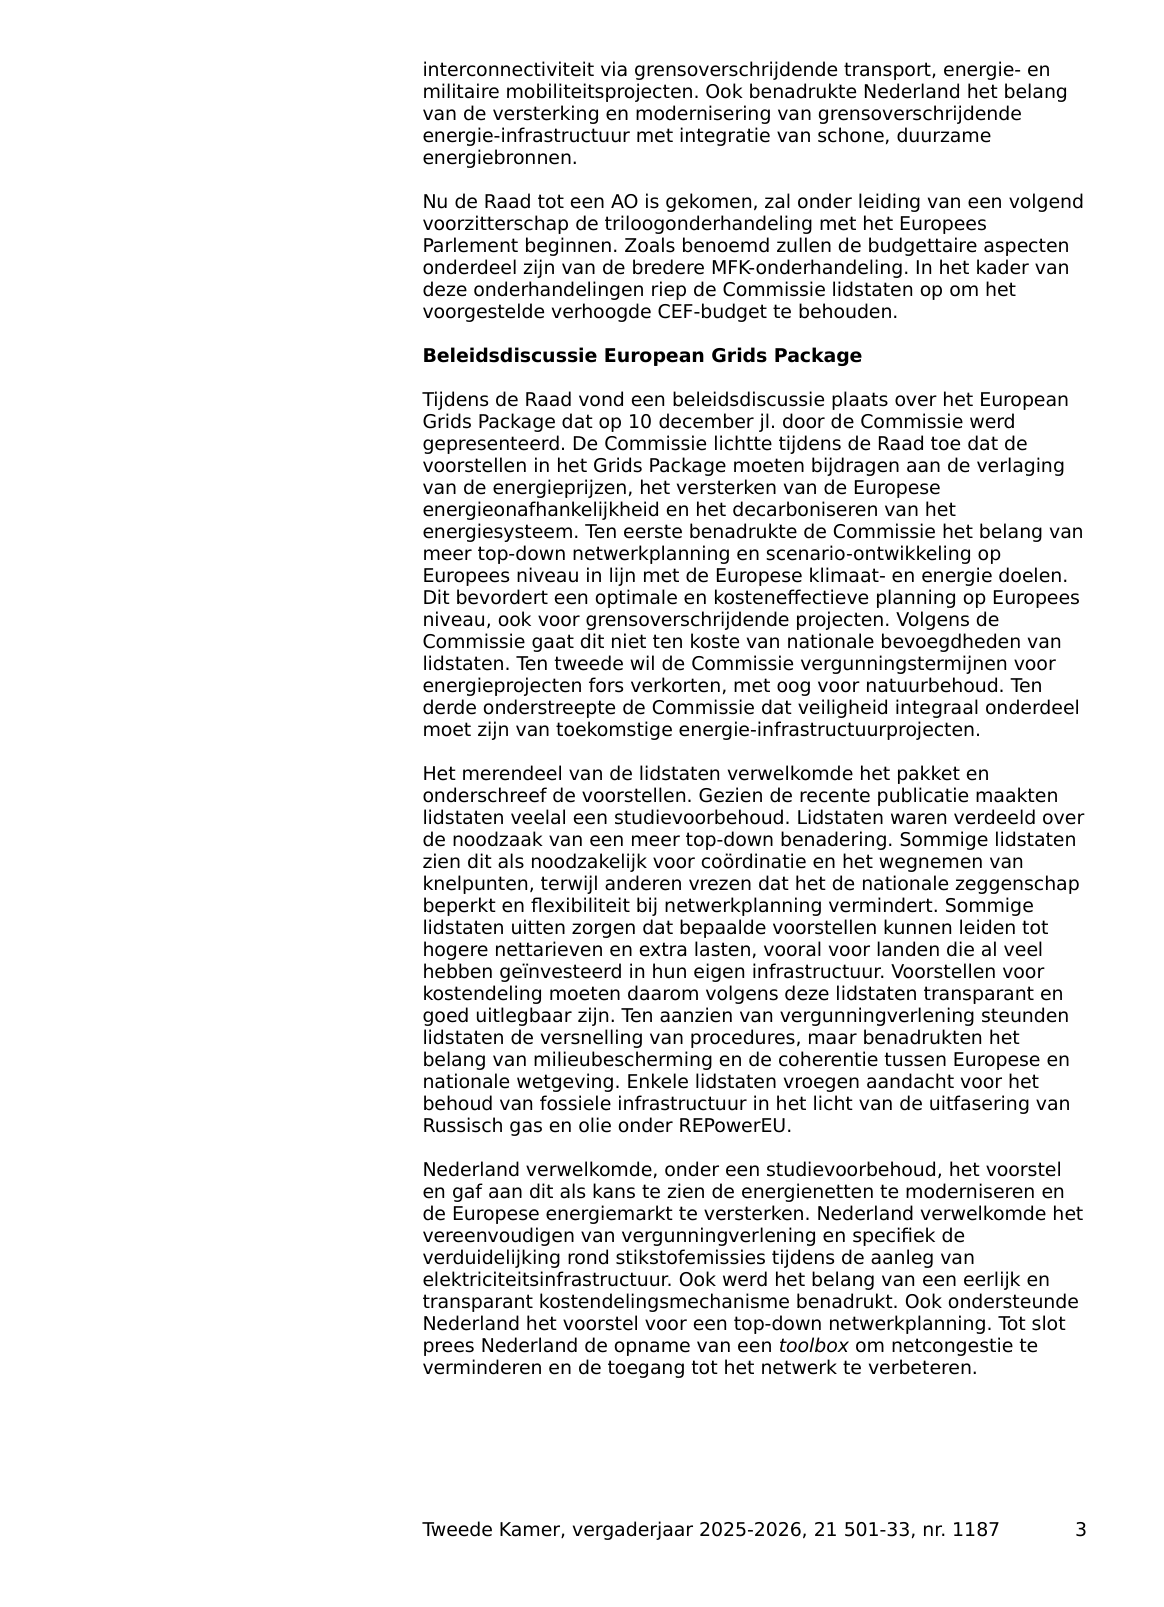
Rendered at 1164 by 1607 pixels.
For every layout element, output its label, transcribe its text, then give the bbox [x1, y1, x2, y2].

text interconnectiviteit via grensoverschrijdende transport, energie- en militaire mobiliteitsprojecten. Ook benadrukte Nederland het belang van de versterking en modernisering van grensoverschrijdende energie-infrastructuur met integratie van schone, duurzame energiebronnen. [422, 59, 1087, 169]
text Het merendeel van de lidstaten verwelkomde het pakket en onderschreef de voorstellen. Gezien de recente publicatie maakten lidstaten veelal een studievoorbehoud. Lidstaten waren verdeeld over de noodzaak van een meer top-down benadering. Sommige lidstaten zien dit als noodzakelijk voor coördinatie en het wegnemen van knelpunten, terwijl anderen vrezen dat het de nationale zeggenschap beperkt en flexibiliteit bij netwerkplanning vermindert. Sommige lidstaten uitten zorgen dat bepaalde voorstellen kunnen leiden tot hogere nettarieven en extra lasten, vooral voor landen die al veel hebben geïnvesteerd in hun eigen infrastructuur. Voorstellen voor kostendeling moeten daarom volgens deze lidstaten transparant en goed uitlegbaar zijn. Ten aanzien van vergunningverlening steunden lidstaten de versnelling van procedures, maar benadrukten het belang van milieubescherming en de coherentie tussen Europese en nationale wetgeving. Enkele lidstaten vroegen aandacht voor het behoud van fossiele infrastructuur in het licht van de uitfasering van Russisch gas en olie onder REPowerEU. [422, 763, 1087, 1137]
text Nu de Raad tot een AO is gekomen, zal onder leiding van een volgend voorzitterschap de triloogonderhandeling met het Europees Parlement beginnen. Zoals benoemd zullen de budgettaire aspecten onderdeel zijn van de bredere MFK-onderhandeling. In het kader van deze onderhandelingen riep de Commissie lidstaten op om het voorgestelde verhoogde CEF-budget te behouden. [422, 191, 1087, 323]
text Tijdens de Raad vond een beleidsdiscussie plaats over het European Grids Package dat op 10 december jl. door de Commissie werd gepresenteerd. De Commissie lichtte tijdens de Raad toe dat de voorstellen in het Grids Package moeten bijdragen aan de verlaging van de energieprijzen, het versterken van de Europese energieonafhankelijkheid en het decarboniseren van het energiesysteem. Ten eerste benadrukte de Commissie het belang van meer top-down netwerkplanning en scenario-ontwikkeling op Europees niveau in lijn met de Europese klimaat- en energie doelen. Dit bevordert een optimale en kosteneffectieve planning op Europees niveau, ook voor grensoverschrijdende projecten. Volgens de Commissie gaat dit niet ten koste van nationale bevoegdheden van lidstaten. Ten tweede wil de Commissie vergunningstermijnen voor energieprojecten fors verkorten, met oog voor natuurbehoud. Ten derde onderstreepte de Commissie dat veiligheid integraal onderdeel moet zijn van toekomstige energie-infrastructuurprojecten. [422, 389, 1087, 741]
text Nederland verwelkomde, onder een studievoorbehoud, het voorstel en gaf aan dit als kans te zien de energienetten te moderniseren en de Europese energiemarkt te versterken. Nederland verwelkomde het vereenvoudigen van vergunningverlening en specifiek de verduidelijking rond stikstofemissies tijdens de aanleg van elektriciteitsinfrastructuur. Ook werd het belang van een eerlijk en transparant kostendelingsmechanisme benadrukt. Ook ondersteunde Nederland het voorstel voor een top-down netwerkplanning. Tot slot prees Nederland de opname van een toolbox om netcongestie te verminderen en de toegang tot het netwerk te verbeteren. [422, 1159, 1087, 1379]
subtitle Beleidsdiscussie European Grids Package [422, 345, 1087, 367]
